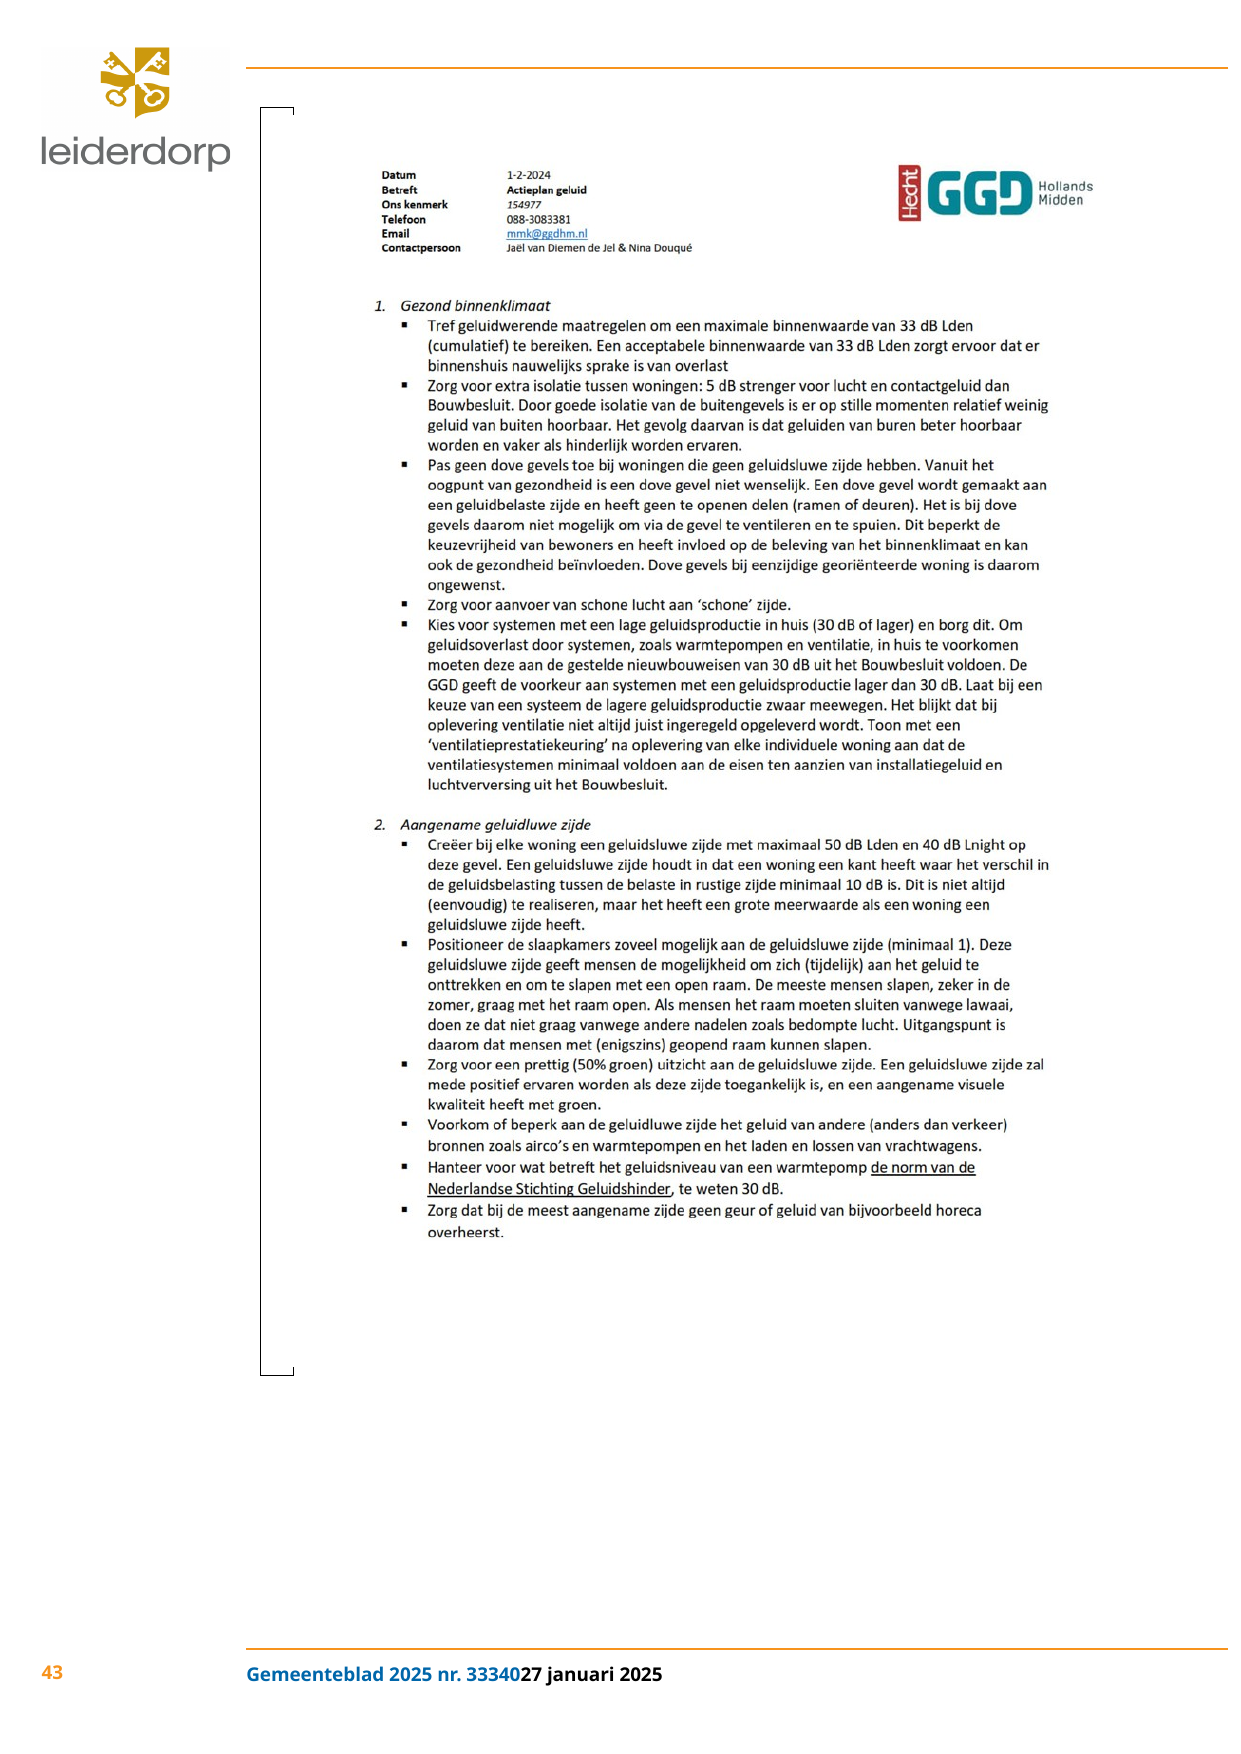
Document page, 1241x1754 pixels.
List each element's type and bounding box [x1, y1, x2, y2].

picture [41, 47, 231, 172]
picture [268, 115, 1155, 1367]
